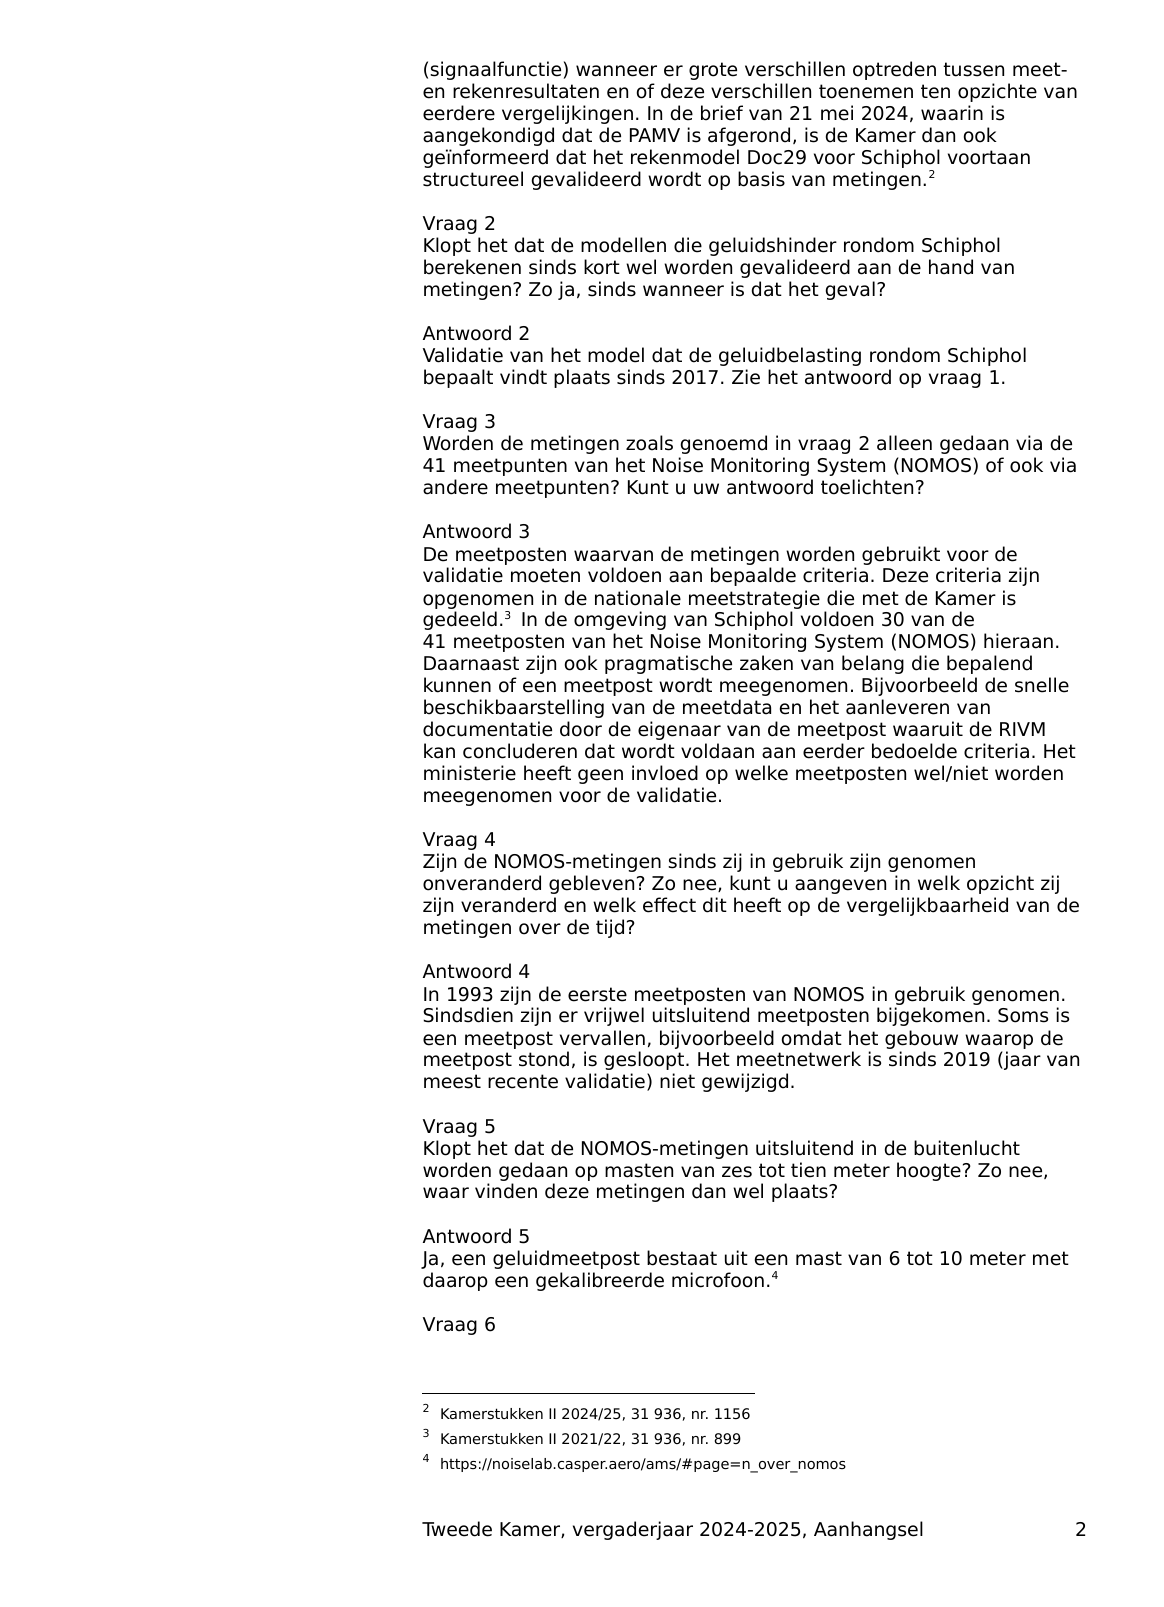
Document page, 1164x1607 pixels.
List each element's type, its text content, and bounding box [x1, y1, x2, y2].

text Validatie van het model dat de geluidbelasting rondom Schiphol bepaalt vindt plaats sinds 2017. Zie het antwoord op vraag 1. [422, 345, 1087, 389]
text Klopt het dat de NOMOS-metingen uitsluitend in de buitenlucht worden gedaan op masten van zes tot tien meter hoogte? Zo nee, waar vinden deze metingen dan wel plaats? [422, 1137, 1087, 1203]
text In 1993 zijn de eerste meetposten van NOMOS in gebruik genomen. Sindsdien zijn er vrijwel uitsluitend meetposten bijgekomen. Soms is een meetpost vervallen, bijvoorbeeld omdat het gebouw waarop de meetpost stond, is gesloopt. Het meetnetwerk is sinds 2019 (jaar van meest recente validatie) niet gewijzigd. [422, 983, 1087, 1093]
text Antwoord 5 [422, 1226, 1087, 1248]
text Ja, een geluidmeetpost bestaat uit een mast van 6 tot 10 meter met daarop een gekalibreerde microfoon. [422, 1248, 1087, 1292]
text Worden de metingen zoals genoemd in vraag 2 alleen gedaan via de 41 meetpunten van het Noise Monitoring System (NOMOS) of ook via andere meetpunten? Kunt u uw antwoord toelichten? [422, 433, 1087, 499]
text Vraag 3 [422, 411, 1087, 433]
text Klopt het dat de modellen die geluidshinder rondom Schiphol berekenen sinds kort wel worden gevalideerd aan de hand van metingen? Zo ja, sinds wanneer is dat het geval? [422, 235, 1087, 301]
text https://noiselab.casper.aero/ams/#page=n_over_nomos [422, 1452, 1087, 1474]
text Antwoord 4 [422, 961, 1087, 983]
text Vraag 6 [422, 1314, 1087, 1336]
text Vraag 5 [422, 1116, 1087, 1137]
text Vraag 4 [422, 829, 1087, 851]
text Kamerstukken II 2024/25, 31 936, nr. 1156 [422, 1402, 1087, 1424]
text Zijn de NOMOS-metingen sinds zij in gebruik zijn genomen onveranderd gebleven? Zo nee, kunt u aangeven in welk opzicht zij zijn veranderd en welk effect dit heeft op de vergelijkbaarheid van de metingen over de tijd? [422, 851, 1087, 939]
text De meetposten waarvan de metingen worden gebruikt voor de validatie moeten voldoen aan bepaalde criteria. Deze criteria zijn opgenomen in de nationale meetstrategie die met de Kamer is gedeeld. In de omgeving van Schiphol voldoen 30 van de 41 meetposten van het Noise Monitoring System (NOMOS) hieraan. Daarnaast zijn ook pragmatische zaken van belang die bepalend kunnen of een meetpost wordt meegenomen. Bijvoorbeeld de snelle beschikbaarstelling van de meetdata en het aanleveren van documentatie door de eigenaar van de meetpost waaruit de RIVM kan concluderen dat wordt voldaan aan eerder bedoelde criteria. Het ministerie heeft geen invloed op welke meetposten wel/niet worden meegenomen voor de validatie. [422, 543, 1087, 807]
text Antwoord 3 [422, 521, 1087, 543]
text (signaalfunctie) wanneer er grote verschillen optreden tussen meet- en rekenresultaten en of deze verschillen toenemen ten opzichte van eerdere vergelijkingen. In de brief van 21 mei 2024, waarin is aangekondigd dat de PAMV is afgerond, is de Kamer dan ook geïnformeerd dat het rekenmodel Doc29 voor Schiphol voortaan structureel gevalideerd wordt op basis van metingen. [422, 59, 1087, 191]
text Kamerstukken II 2021/22, 31 936, nr. 899 [422, 1427, 1087, 1449]
text Vraag 2 [422, 213, 1087, 235]
text Antwoord 2 [422, 323, 1087, 345]
